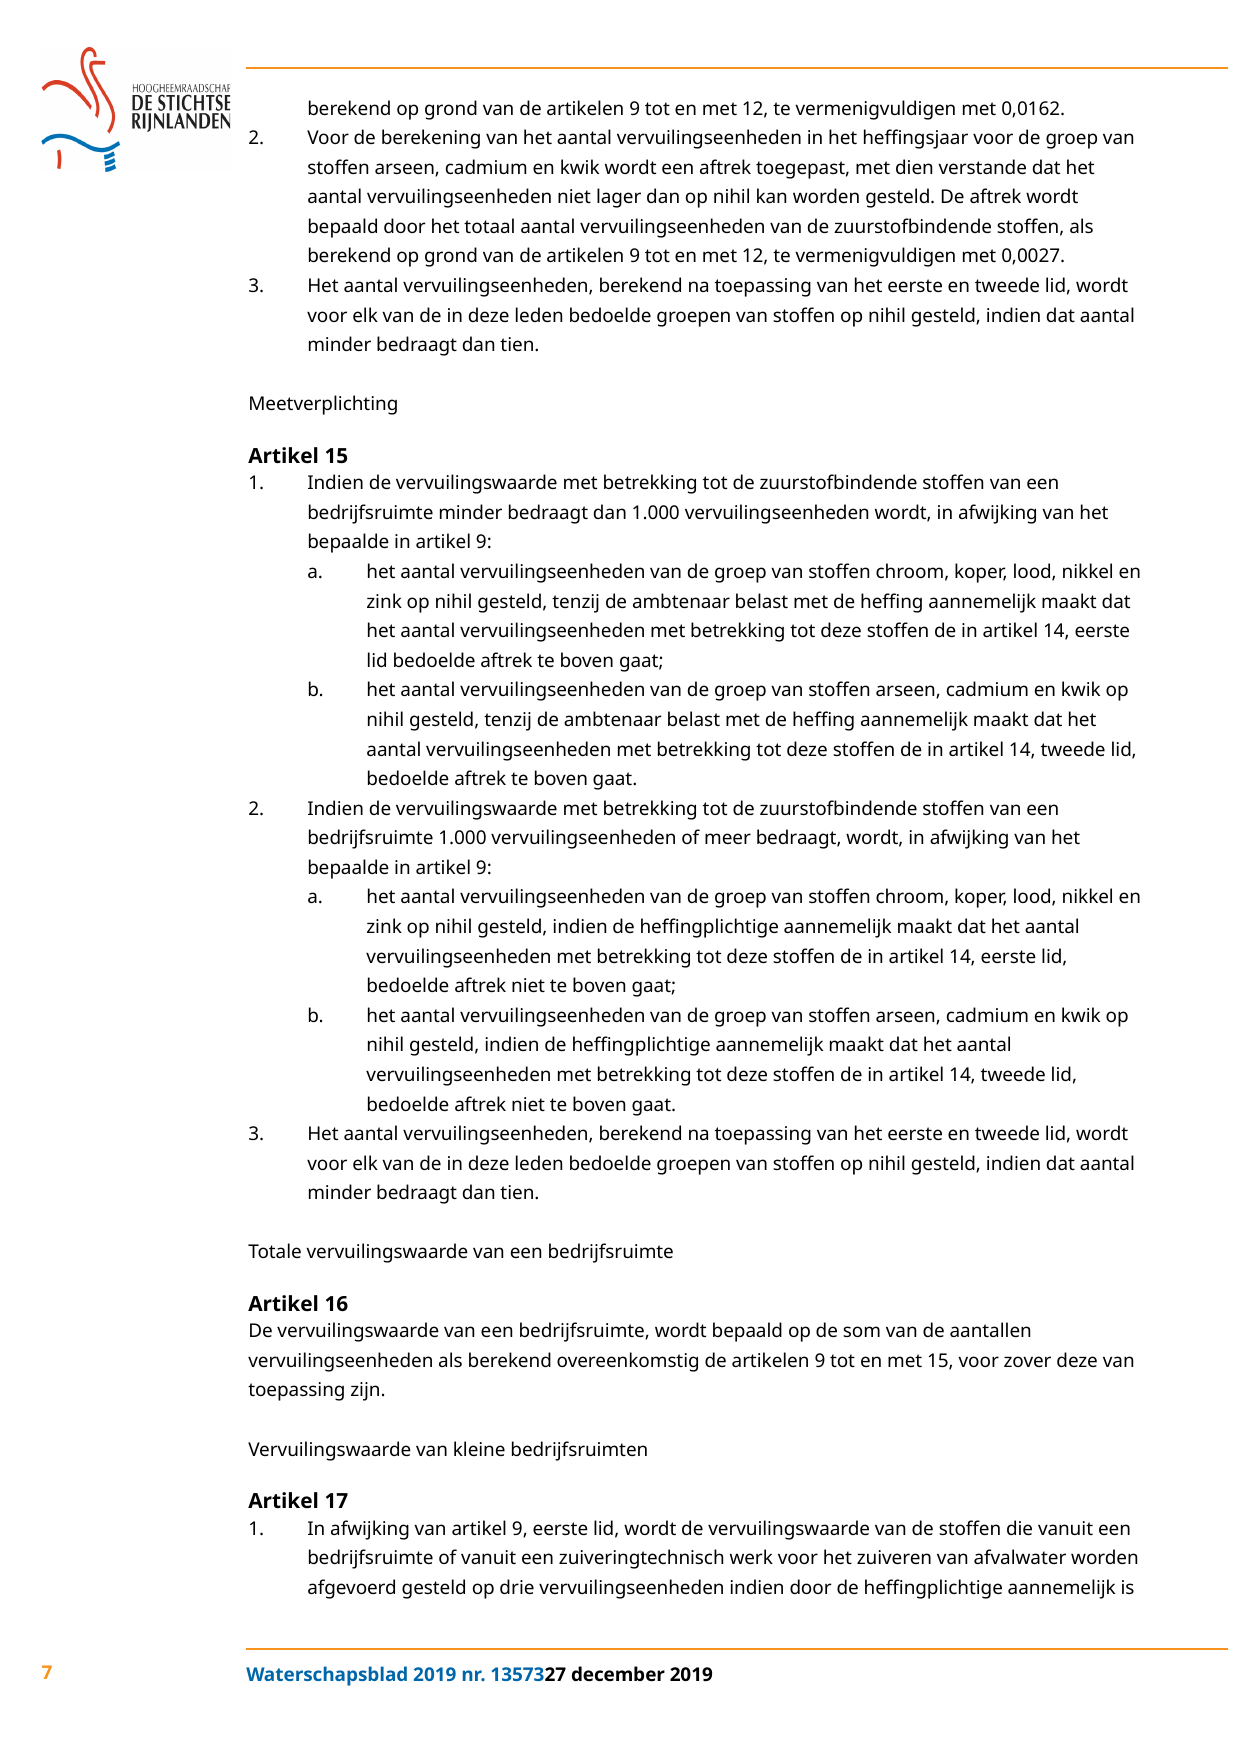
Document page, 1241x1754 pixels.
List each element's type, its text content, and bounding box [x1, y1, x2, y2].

list Het aantal vervuilingseenheden, berekend na toepassing van het eerste en tweede lid, wordt voor elk van de in deze leden bedoelde groepen van stoffen op nihil gesteld, indien dat aantal minder bedraagt dan tien. [248, 272, 1152, 357]
text Meetverplichting [248, 391, 1152, 416]
picture [41, 47, 231, 172]
text Artikel 15 [248, 441, 1152, 469]
list berekend op grond van de artikelen 9 tot en met 12, te vermenigvuldigen met 0,0162. [248, 95, 1152, 121]
text Artikel 16 [248, 1289, 1152, 1317]
list Het aantal vervuilingseenheden, berekend na toepassing van het eerste en tweede lid, wordt voor elk van de in deze leden bedoelde groepen van stoffen op nihil gesteld, indien dat aantal minder bedraagt dan tien. [248, 1120, 1152, 1205]
list Voor de berekening van het aantal vervuilingseenheden in het heffingsjaar voor de groep van stoffen arseen, cadmium en kwik wordt een aftrek toegepast, met dien verstande dat het aantal vervuilingseenheden niet lager dan op nihil kan worden gesteld. De aftrek wordt bepaald door het totaal aantal vervuilingseenheden van de zuurstofbindende stoffen, als berekend op grond van de artikelen 9 tot en met 12, te vermenigvuldigen met 0,0027. [248, 124, 1152, 268]
text De vervuilingswaarde van een bedrijfsruimte, wordt bepaald op de som van de aantallen vervuilingseenheden als berekend overeenkomstig de artikelen 9 tot en met 15, voor zover deze van toepassing zijn. [248, 1317, 1152, 1402]
list het aantal vervuilingseenheden van de groep van stoffen arseen, cadmium en kwik op nihil gesteld, indien de heffingplichtige aannemelijk maakt dat het aantal vervuilingseenheden met betrekking tot deze stoffen de in artikel 14, tweede lid, bedoelde aftrek niet te boven gaat. [307, 1002, 1152, 1116]
list het aantal vervuilingseenheden van de groep van stoffen arseen, cadmium en kwik op nihil gesteld, tenzij de ambtenaar belast met de heffing aannemelijk maakt dat het aantal vervuilingseenheden met betrekking tot deze stoffen de in artikel 14, tweede lid, bedoelde aftrek te boven gaat. [307, 677, 1152, 791]
list Indien de vervuilingswaarde met betrekking tot de zuurstofbindende stoffen van een bedrijfsruimte minder bedraagt dan 1.000 vervuilingseenheden wordt, in afwijking van het bepaalde in artikel 9: [248, 469, 1152, 554]
list het aantal vervuilingseenheden van de groep van stoffen chroom, koper, lood, nikkel en zink op nihil gesteld, tenzij de ambtenaar belast met de heffing aannemelijk maakt dat het aantal vervuilingseenheden met betrekking tot deze stoffen de in artikel 14, eerste lid bedoelde aftrek te boven gaat; [307, 558, 1152, 673]
text Artikel 17 [248, 1486, 1152, 1515]
list Indien de vervuilingswaarde met betrekking tot de zuurstofbindende stoffen van een bedrijfsruimte 1.000 vervuilingseenheden of meer bedraagt, wordt, in afwijking van het bepaalde in artikel 9: [248, 795, 1152, 880]
text Vervuilingswaarde van kleine bedrijfsruimten [248, 1436, 1152, 1462]
list het aantal vervuilingseenheden van de groep van stoffen chroom, koper, lood, nikkel en zink op nihil gesteld, indien de heffingplichtige aannemelijk maakt dat het aantal vervuilingseenheden met betrekking tot deze stoffen de in artikel 14, eerste lid, bedoelde aftrek niet te boven gaat; [307, 884, 1152, 998]
list In afwijking van artikel 9, eerste lid, wordt de vervuilingswaarde van de stoffen die vanuit een bedrijfsruimte of vanuit een zuiveringtechnisch werk voor het zuiveren van afvalwater worden afgevoerd gesteld op drie vervuilingseenheden indien door de heffingplichtige aannemelijk is [248, 1515, 1152, 1599]
text Totale vervuilingswaarde van een bedrijfsruimte [248, 1239, 1152, 1264]
